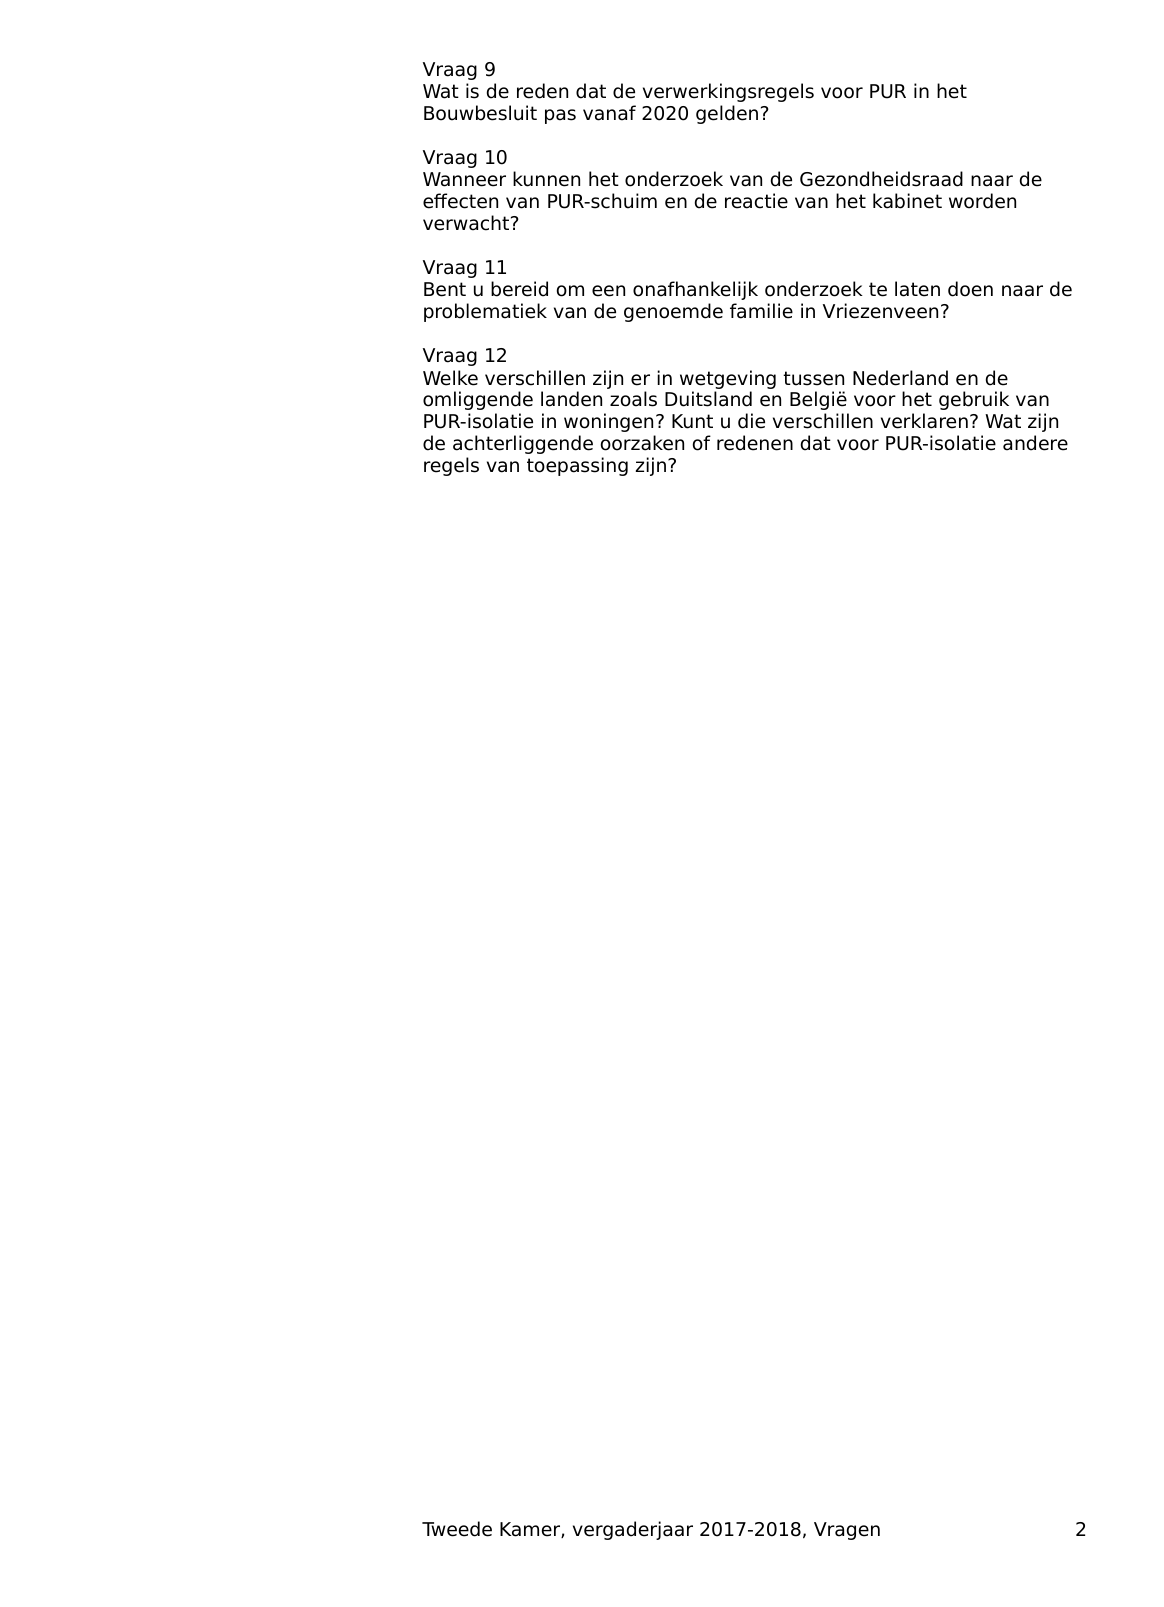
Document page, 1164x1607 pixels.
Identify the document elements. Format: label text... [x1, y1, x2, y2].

text Welke verschillen zijn er in wetgeving tussen Nederland en de omliggende landen zoals Duitsland en België voor het gebruik van PUR-isolatie in woningen? Kunt u die verschillen verklaren? Wat zijn de achterliggende oorzaken of redenen dat voor PUR-isolatie andere regels van toepassing zijn? [422, 367, 1087, 477]
text Wat is de reden dat de verwerkingsregels voor PUR in het Bouwbesluit pas vanaf 2020 gelden? [422, 81, 1087, 125]
text Vraag 11 [422, 257, 1087, 279]
text Bent u bereid om een onafhankelijk onderzoek te laten doen naar de problematiek van de genoemde familie in Vriezenveen? [422, 279, 1087, 323]
text Wanneer kunnen het onderzoek van de Gezondheidsraad naar de effecten van PUR-schuim en de reactie van het kabinet worden verwacht? [422, 169, 1087, 235]
text Vraag 12 [422, 345, 1087, 367]
text Vraag 9 [422, 59, 1087, 81]
text Vraag 10 [422, 147, 1087, 169]
